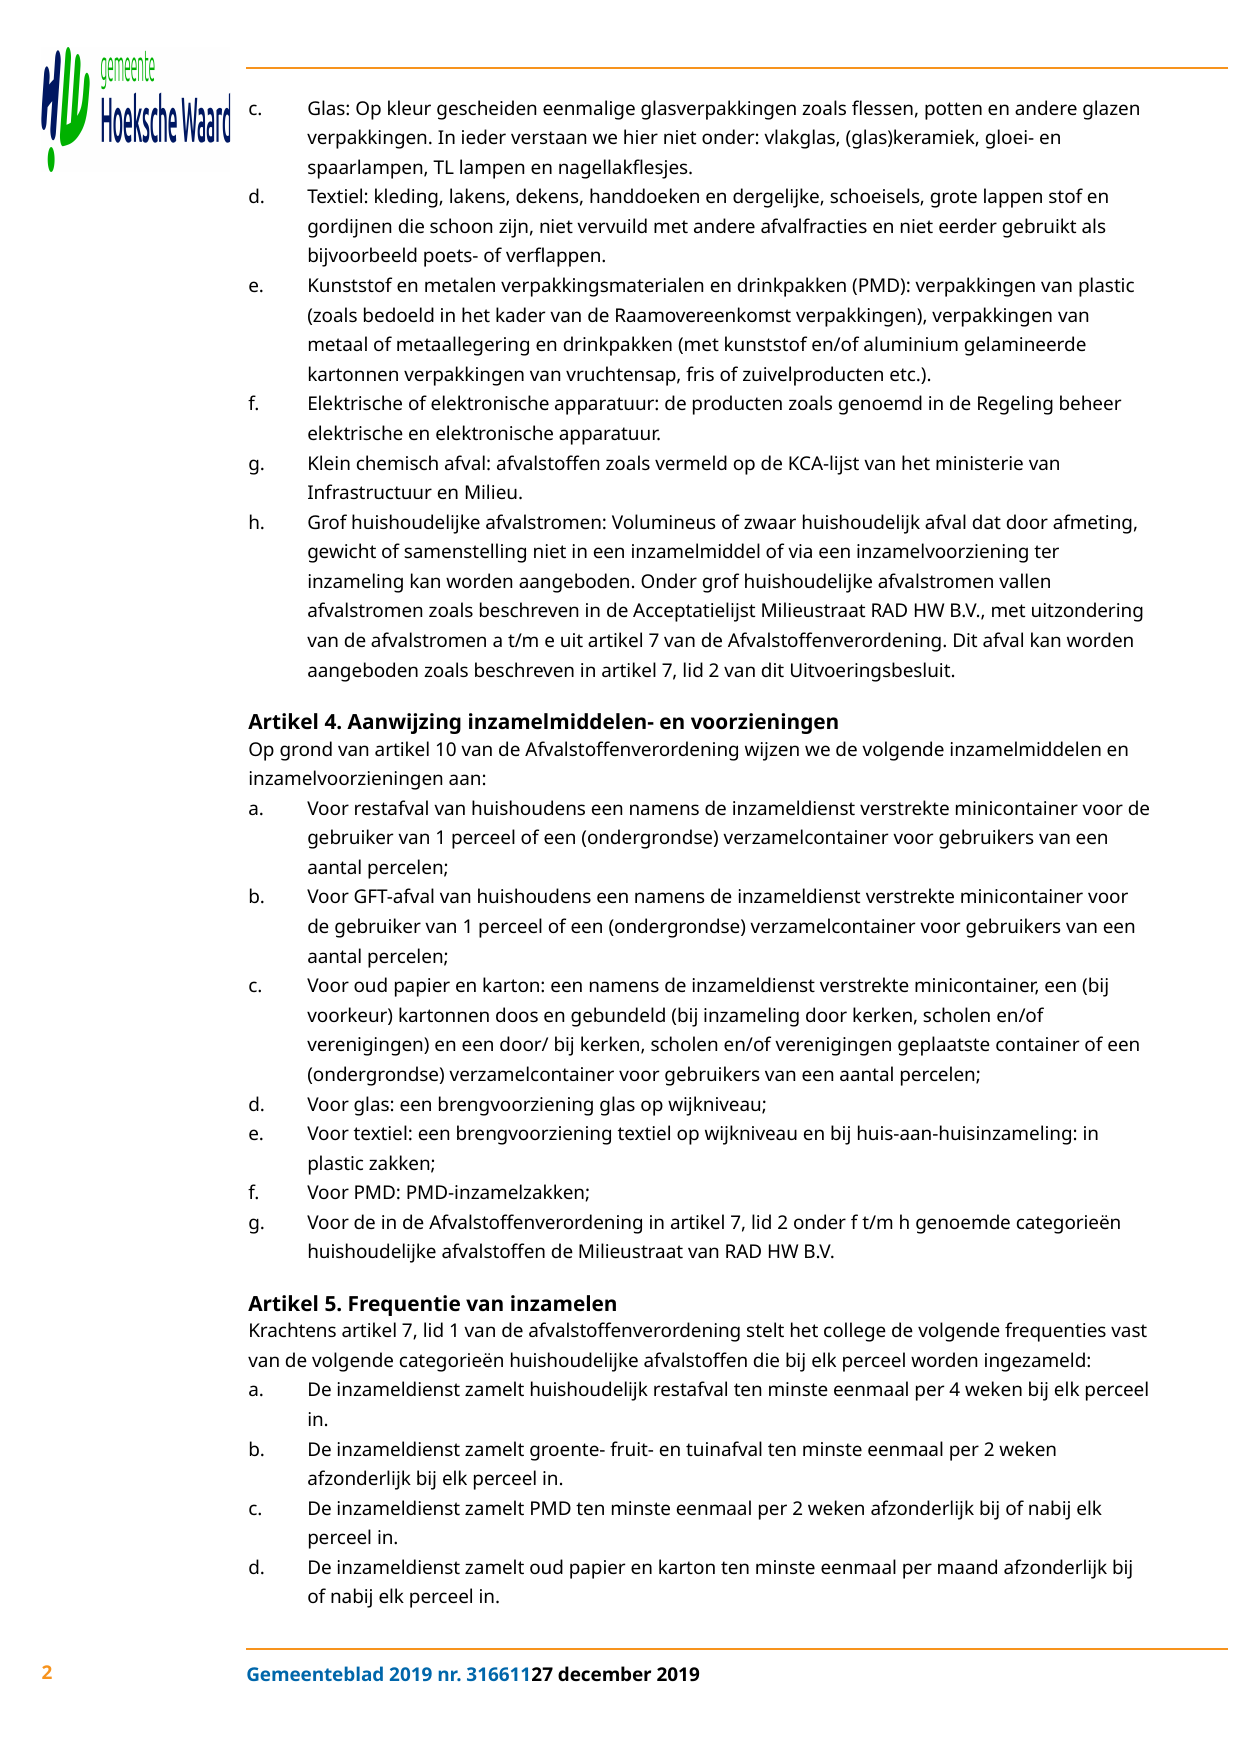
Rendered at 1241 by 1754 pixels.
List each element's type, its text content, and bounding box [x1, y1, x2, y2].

list Kunststof en metalen verpakkingsmaterialen en drinkpakken (PMD): verpakkingen van plastic (zoals bedoeld in het kader van de Raamovereenkomst verpakkingen), verpakkingen van metaal of metaallegering en drinkpakken (met kunststof en/of aluminium gelamineerde kartonnen verpakkingen van vruchtensap, fris of zuivelproducten etc.). [248, 272, 1152, 387]
list De inzameldienst zamelt huishoudelijk restafval ten minste eenmaal per 4 weken bij elk perceel in. [248, 1377, 1152, 1432]
list Voor GFT-afval van huishoudens een namens de inzameldienst verstrekte minicontainer voor de gebruiker van 1 perceel of een (ondergrondse) verzamelcontainer voor gebruikers van een aantal percelen; [248, 884, 1152, 968]
list Klein chemisch afval: afvalstoffen zoals vermeld op de KCA-lijst van het ministerie van Infrastructuur en Milieu. [248, 450, 1152, 505]
list Voor restafval van huishoudens een namens de inzameldienst verstrekte minicontainer voor de gebruiker van 1 perceel of een (ondergrondse) verzamelcontainer voor gebruikers van een aantal percelen; [248, 795, 1152, 880]
list Voor glas: een brengvoorziening glas op wijkniveau; [248, 1091, 1152, 1116]
list Grof huishoudelijke afvalstromen: Volumineus of zwaar huishoudelijk afval dat door afmeting, gewicht of samenstelling niet in een inzamelmiddel of via een inzamelvoorziening ter inzameling kan worden aangeboden. Onder grof huishoudelijke afvalstromen vallen afvalstromen zoals beschreven in de Acceptatielijst Milieustraat RAD HW B.V., met uitzondering van de afvalstromen a t/m e uit artikel 7 van de Afvalstoffenverordening. Dit afval kan worden aangeboden zoals beschreven in artikel 7, lid 2 van dit Uitvoeringsbesluit. [248, 509, 1152, 683]
list De inzameldienst zamelt groente- fruit- en tuinafval ten minste eenmaal per 2 weken afzonderlijk bij elk perceel in. [248, 1436, 1152, 1491]
list Textiel: kleding, lakens, dekens, handdoeken en dergelijke, schoeisels, grote lappen stof en gordijnen die schoon zijn, niet vervuild met andere afvalfracties en niet eerder gebruikt als bijvoorbeeld poets- of verflappen. [248, 183, 1152, 268]
text Krachtens artikel 7, lid 1 van de afvalstoffenverordening stelt het college de volgende frequenties vast van de volgende categorieën huishoudelijke afvalstoffen die bij elk perceel worden ingezameld: [248, 1317, 1152, 1373]
list Elektrische of elektronische apparatuur: de producten zoals genoemd in de Regeling beheer elektrische en elektronische apparatuur. [248, 391, 1152, 446]
list Voor PMD: PMD-inzamelzakken; [248, 1179, 1152, 1205]
text Artikel 5. Frequentie van inzamelen [248, 1289, 1152, 1317]
list Voor textiel: een brengvoorziening textiel op wijkniveau en bij huis-aan-huisinzameling: in plastic zakken; [248, 1120, 1152, 1176]
list Voor de in de Afvalstoffenverordening in artikel 7, lid 2 onder f t/m h genoemde categorieën huishoudelijke afvalstoffen de Milieustraat van RAD HW B.V. [248, 1209, 1152, 1264]
text Op grond van artikel 10 van de Afvalstoffenverordening wijzen we de volgende inzamelmiddelen en inzamelvoorzieningen aan: [248, 736, 1152, 791]
list De inzameldienst zamelt PMD ten minste eenmaal per 2 weken afzonderlijk bij of nabij elk perceel in. [248, 1495, 1152, 1550]
list Voor oud papier en karton: een namens de inzameldienst verstrekte minicontainer, een (bij voorkeur) kartonnen doos en gebundeld (bij inzameling door kerken, scholen en/of verenigingen) en een door/ bij kerken, scholen en/of verenigingen geplaatste container of een (ondergrondse) verzamelcontainer voor gebruikers van een aantal percelen; [248, 972, 1152, 1087]
picture [41, 47, 231, 172]
list De inzameldienst zamelt oud papier en karton ten minste eenmaal per maand afzonderlijk bij of nabij elk perceel in. [248, 1554, 1152, 1609]
text Artikel 4. Aanwijzing inzamelmiddelen- en voorzieningen [248, 707, 1152, 736]
list Glas: Op kleur gescheiden eenmalige glasverpakkingen zoals flessen, potten en andere glazen verpakkingen. In ieder verstaan we hier niet onder: vlakglas, (glas)keramiek, gloei- en spaarlampen, TL lampen en nagellakflesjes. [248, 95, 1152, 180]
